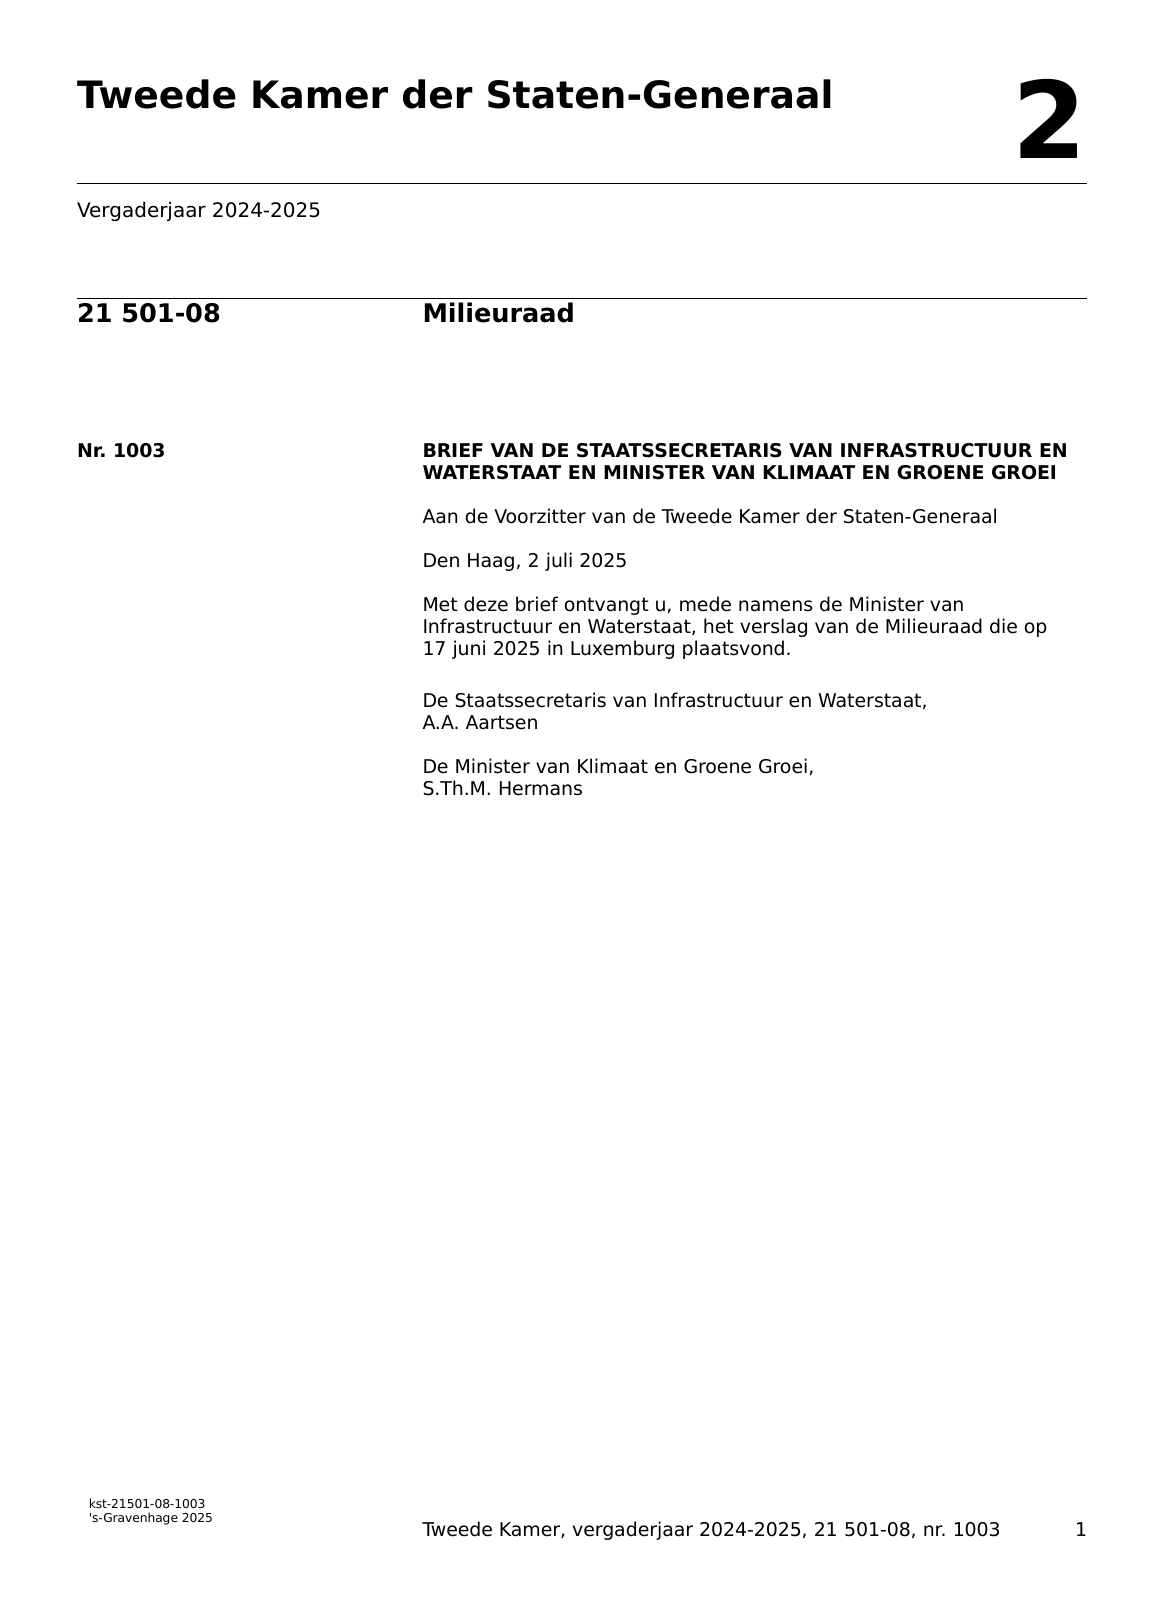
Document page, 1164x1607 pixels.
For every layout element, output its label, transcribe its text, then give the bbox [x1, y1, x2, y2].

text 's-Gravenhage 2025 [88, 1511, 323, 1525]
text De Minister van Klimaat en Groene Groei, S.Th.M. Hermans [422, 756, 1087, 800]
text De Staatssecretaris van Infrastructuur en Waterstaat, A.A. Aartsen [422, 690, 1087, 734]
text kst-21501-08-1003 [88, 1497, 323, 1511]
subtitle 21 501-08 Milieuraad [77, 299, 1087, 329]
table_cell Vergaderjaar 2024-2025 [77, 184, 1087, 298]
text Den Haag, 2 juli 2025 [422, 550, 1087, 572]
text Aan de Voorzitter van de Tweede Kamer der Staten-Generaal [422, 506, 1087, 528]
table_header 2 [886, 59, 1087, 183]
text Met deze brief ontvangt u, mede namens de Minister van Infrastructuur en Waterstaat, het verslag van de Milieuraad die op 17 juni 2025 in Luxemburg plaatsvond. [422, 594, 1087, 660]
table_header Tweede Kamer der Staten-Generaal [77, 59, 886, 183]
subtitle Nr. 1003 BRIEF VAN DE STAATSSECRETARIS VAN INFRASTRUCTUUR EN WATERSTAAT EN MINISTER VAN KLIMAAT EN GROENE GROEI [77, 440, 1087, 484]
